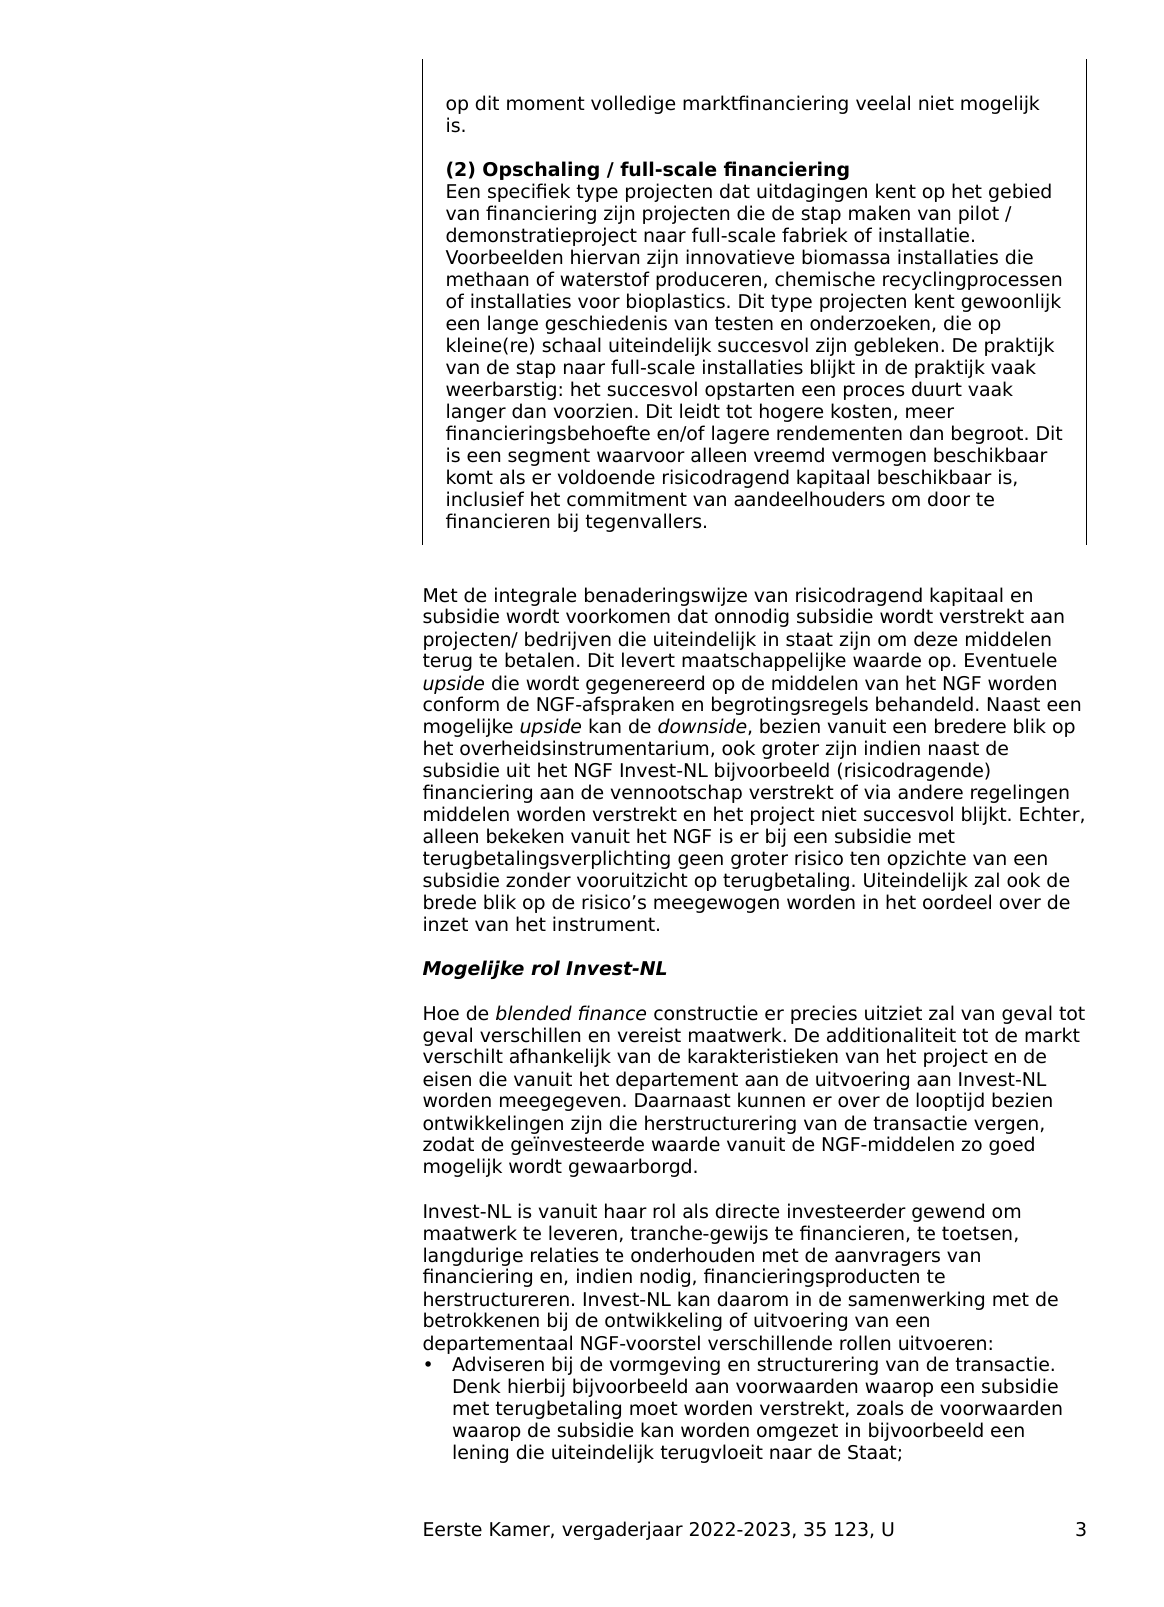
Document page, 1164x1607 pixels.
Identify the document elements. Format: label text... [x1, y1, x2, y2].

text Met de integrale benaderingswijze van risicodragend kapitaal en subsidie wordt voorkomen dat onnodig subsidie wordt verstrekt aan projecten/ bedrijven die uiteindelijk in staat zijn om deze middelen terug te betalen. Dit levert maatschappelijke waarde op. Eventuele upside die wordt gegenereerd op de middelen van het NGF worden conform de NGF-afspraken en begrotingsregels behandeld. Naast een mogelijke upside kan de downside, bezien vanuit een bredere blik op het overheidsinstrumentarium, ook groter zijn indien naast de subsidie uit het NGF Invest-NL bijvoorbeeld (risicodragende) financiering aan de vennootschap verstrekt of via andere regelingen middelen worden verstrekt en het project niet succesvol blijkt. Echter, alleen bekeken vanuit het NGF is er bij een subsidie met terugbetalingsverplichting geen groter risico ten opzichte van een subsidie zonder vooruitzicht op terugbetaling. Uiteindelijk zal ook de brede blik op de risico’s meegewogen worden in het oordeel over de inzet van het instrument. [422, 584, 1087, 936]
subtitle Mogelijke rol Invest-NL [422, 958, 1087, 980]
text Invest-NL is vanuit haar rol als directe investeerder gewend om maatwerk te leveren, tranche-gewijs te financieren, te toetsen, langdurige relaties te onderhouden met de aanvragers van financiering en, indien nodig, financieringsproducten te herstructureren. Invest-NL kan daarom in de samenwerking met de betrokkenen bij de ontwikkeling of uitvoering van een departementaal NGF-voorstel verschillende rollen uitvoeren: [422, 1201, 1087, 1354]
text Hoe de blended finance constructie er precies uitziet zal van geval tot geval verschillen en vereist maatwerk. De additionaliteit tot de markt verschilt afhankelijk van de karakteristieken van het project en de eisen die vanuit het departement aan de uitvoering aan Invest-NL worden meegegeven. Daarnaast kunnen er over de looptijd bezien ontwikkelingen zijn die herstructurering van de transactie vergen, zodat de geïnvesteerde waarde vanuit de NGF-middelen zo goed mogelijk wordt gewaarborgd. [422, 1002, 1087, 1178]
text • Adviseren bij de vormgeving en structurering van de transactie. Denk hierbij bijvoorbeeld aan voorwaarden waarop een subsidie met terugbetaling moet worden verstrekt, zoals de voorwaarden waarop de subsidie kan worden omgezet in bijvoorbeeld een lening die uiteindelijk terugvloeit naar de Staat; [422, 1354, 1087, 1464]
table_header op dit moment volledige marktfinanciering veelal niet mogelijk is. (2) Opschaling / full-scale financiering Een specifiek type projecten dat uitdagingen kent op het gebied van financiering zijn projecten die de stap maken van pilot / demonstratieproject naar full-scale fabriek of installatie. Voorbeelden hiervan zijn innovatieve biomassa installaties die methaan of waterstof produceren, chemische recyclingprocessen of installaties voor bioplastics. Dit type projecten kent gewoonlijk een lange geschiedenis van testen en onderzoeken, die op kleine(re) schaal uiteindelijk succesvol zijn gebleken. De praktijk van de stap naar full-scale installaties blijkt in de praktijk vaak weerbarstig: het succesvol opstarten een proces duurt vaak langer dan voorzien. Dit leidt tot hogere kosten, meer financieringsbehoefte en/of lagere rendementen dan begroot. Dit is een segment waarvoor alleen vreemd vermogen beschikbaar komt als er voldoende risicodragend kapitaal beschikbaar is, inclusief het commitment van aandeelhouders om door te financieren bij tegenvallers. [423, 59, 1086, 544]
